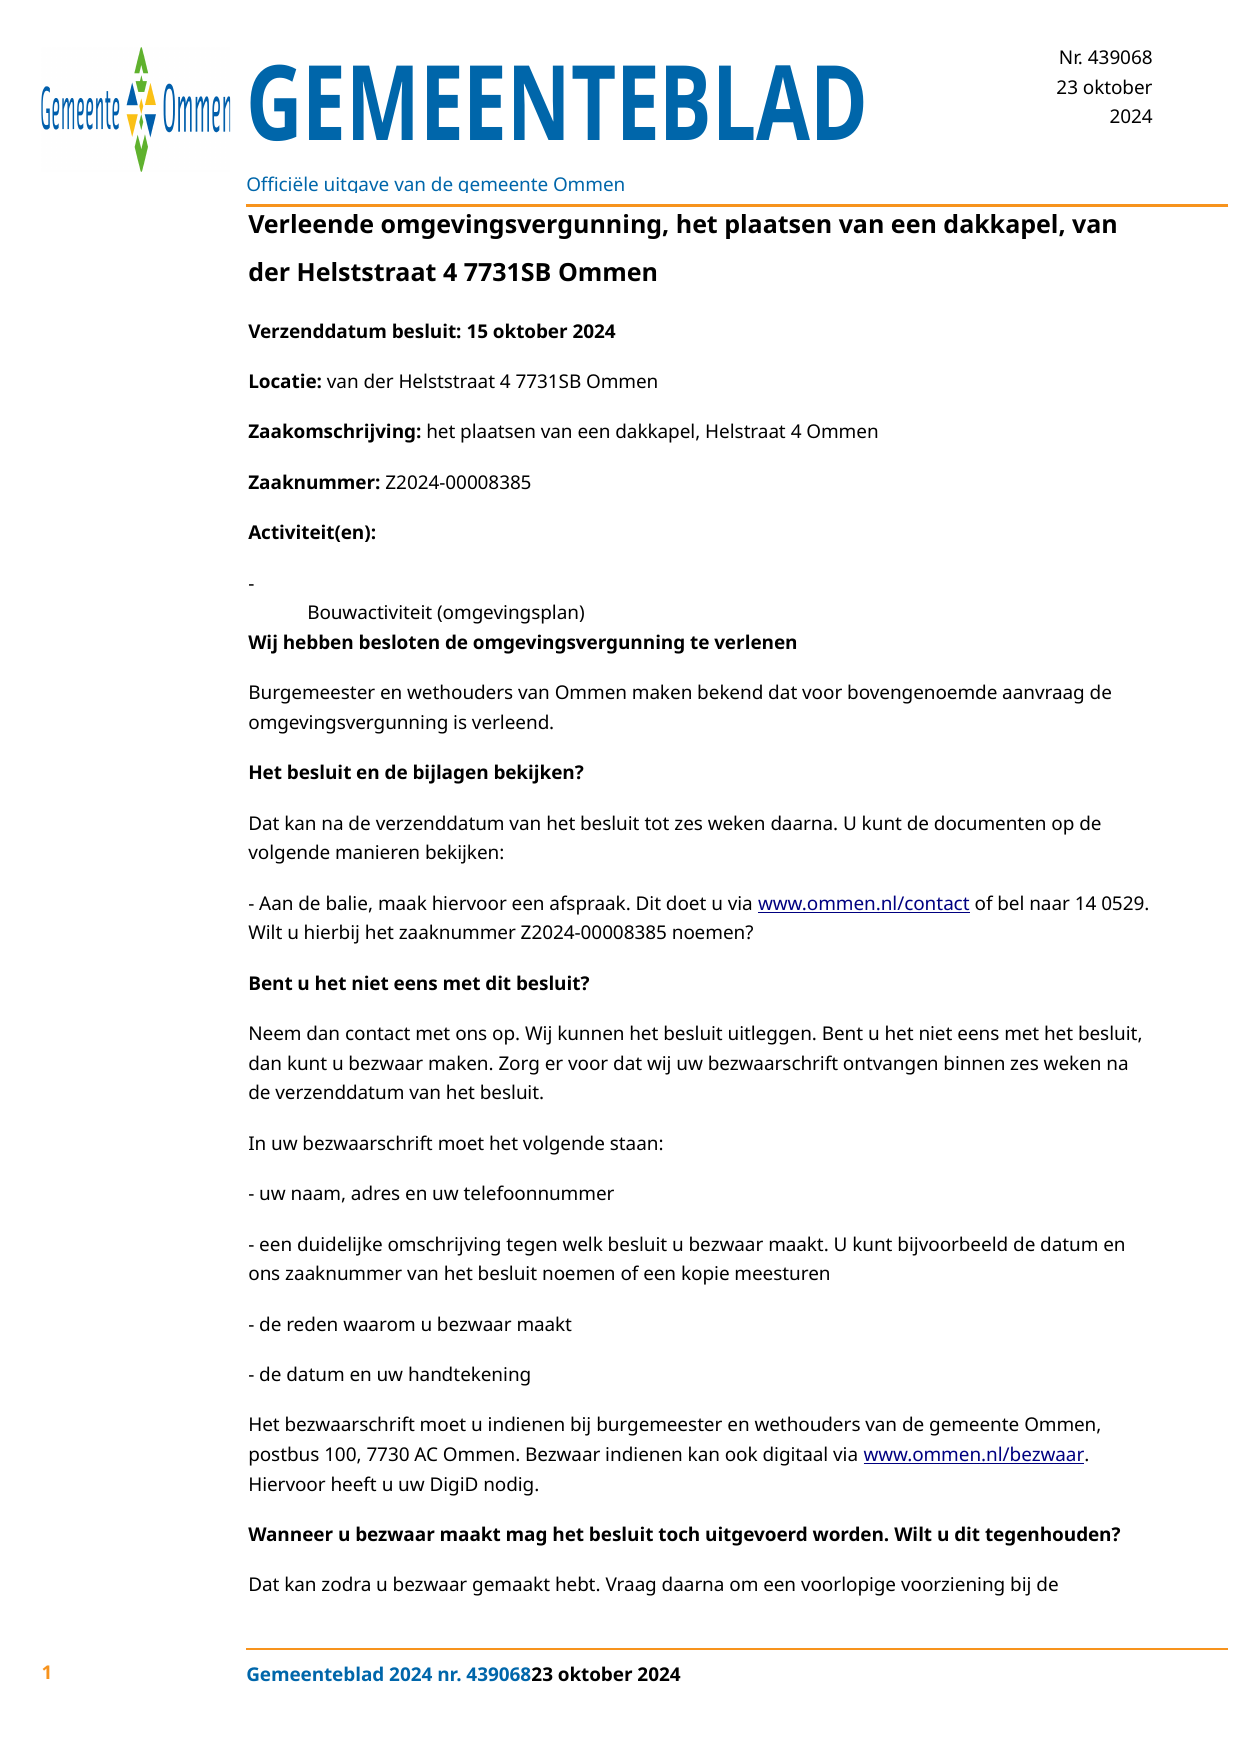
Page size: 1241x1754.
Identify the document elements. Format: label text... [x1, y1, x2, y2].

text Bent u het niet eens met dit besluit? [248, 970, 1152, 996]
text Het bezwaarschrift moet u indienen bij burgemeester en wethouders van de gemeente Ommen, postbus 100, 7730 AC Ommen. Bezwaar indienen kan ook digitaal via www.ommen.nl/bezwaar. Hiervoor heeft u uw DigiD nodig. [248, 1412, 1152, 1497]
text Zaaknummer: Z2024-00008385 [248, 469, 1152, 495]
text Dat kan na de verzenddatum van het besluit tot zes weken daarna. U kunt de documenten op de volgende manieren bekijken: [248, 810, 1152, 865]
text Wanneer u bezwaar maakt mag het besluit toch uitgevoerd worden. Wilt u dit tegenhouden? [248, 1521, 1152, 1547]
text Activiteit(en): [248, 519, 1152, 545]
text Verleende omgevingsvergunning, het plaatsen van een dakkapel, van der Helststraat 4 7731SB Ommen [248, 207, 1152, 288]
text In uw bezwaarschrift moet het volgende staan: [248, 1130, 1152, 1156]
text Neem dan contact met ons op. Wij kunnen het besluit uitleggen. Bent u het niet eens met het besluit, dan kunt u bezwaar maken. Zorg er voor dat wij uw bezwaarschrift ontvangen binnen zes weken na de verzenddatum van het besluit. [248, 1020, 1152, 1105]
text - Aan de balie, maak hiervoor een afspraak. Dit doet u via www.ommen.nl/contact of bel naar 14 0529. Wilt u hierbij het zaaknummer Z2024-00008385 noemen? [248, 890, 1152, 945]
text Zaakomschrijving: het plaatsen van een dakkapel, Helstraat 4 Ommen [248, 419, 1152, 444]
text - uw naam, adres en uw telefoonnummer [248, 1180, 1152, 1206]
picture [41, 47, 231, 172]
text - de reden waarom u bezwaar maakt [248, 1311, 1152, 1337]
text Wij hebben besloten de omgevingsvergunning te verlenen [248, 629, 1152, 655]
list Bouwactiviteit (omgevingsplan) [248, 599, 1152, 625]
text Burgemeester en wethouders van Ommen maken bekend dat voor bovengenoemde aanvraag de omgevingsvergunning is verleend. [248, 679, 1152, 735]
text - de datum en uw handtekening [248, 1361, 1152, 1387]
text Dat kan zodra u bezwaar gemaakt hebt. Vraag daarna om een voorlopige voorziening bij de [248, 1572, 1152, 1597]
text Locatie: van der Helststraat 4 7731SB Ommen [248, 368, 1152, 394]
text - een duidelijke omschrijving tegen welk besluit u bezwaar maakt. U kunt bijvoorbeeld de datum en ons zaaknummer van het besluit noemen of een kopie meesturen [248, 1231, 1152, 1286]
text Het besluit en de bijlagen bekijken? [248, 759, 1152, 785]
text Verzenddatum besluit: 15 oktober 2024 [248, 318, 1152, 344]
